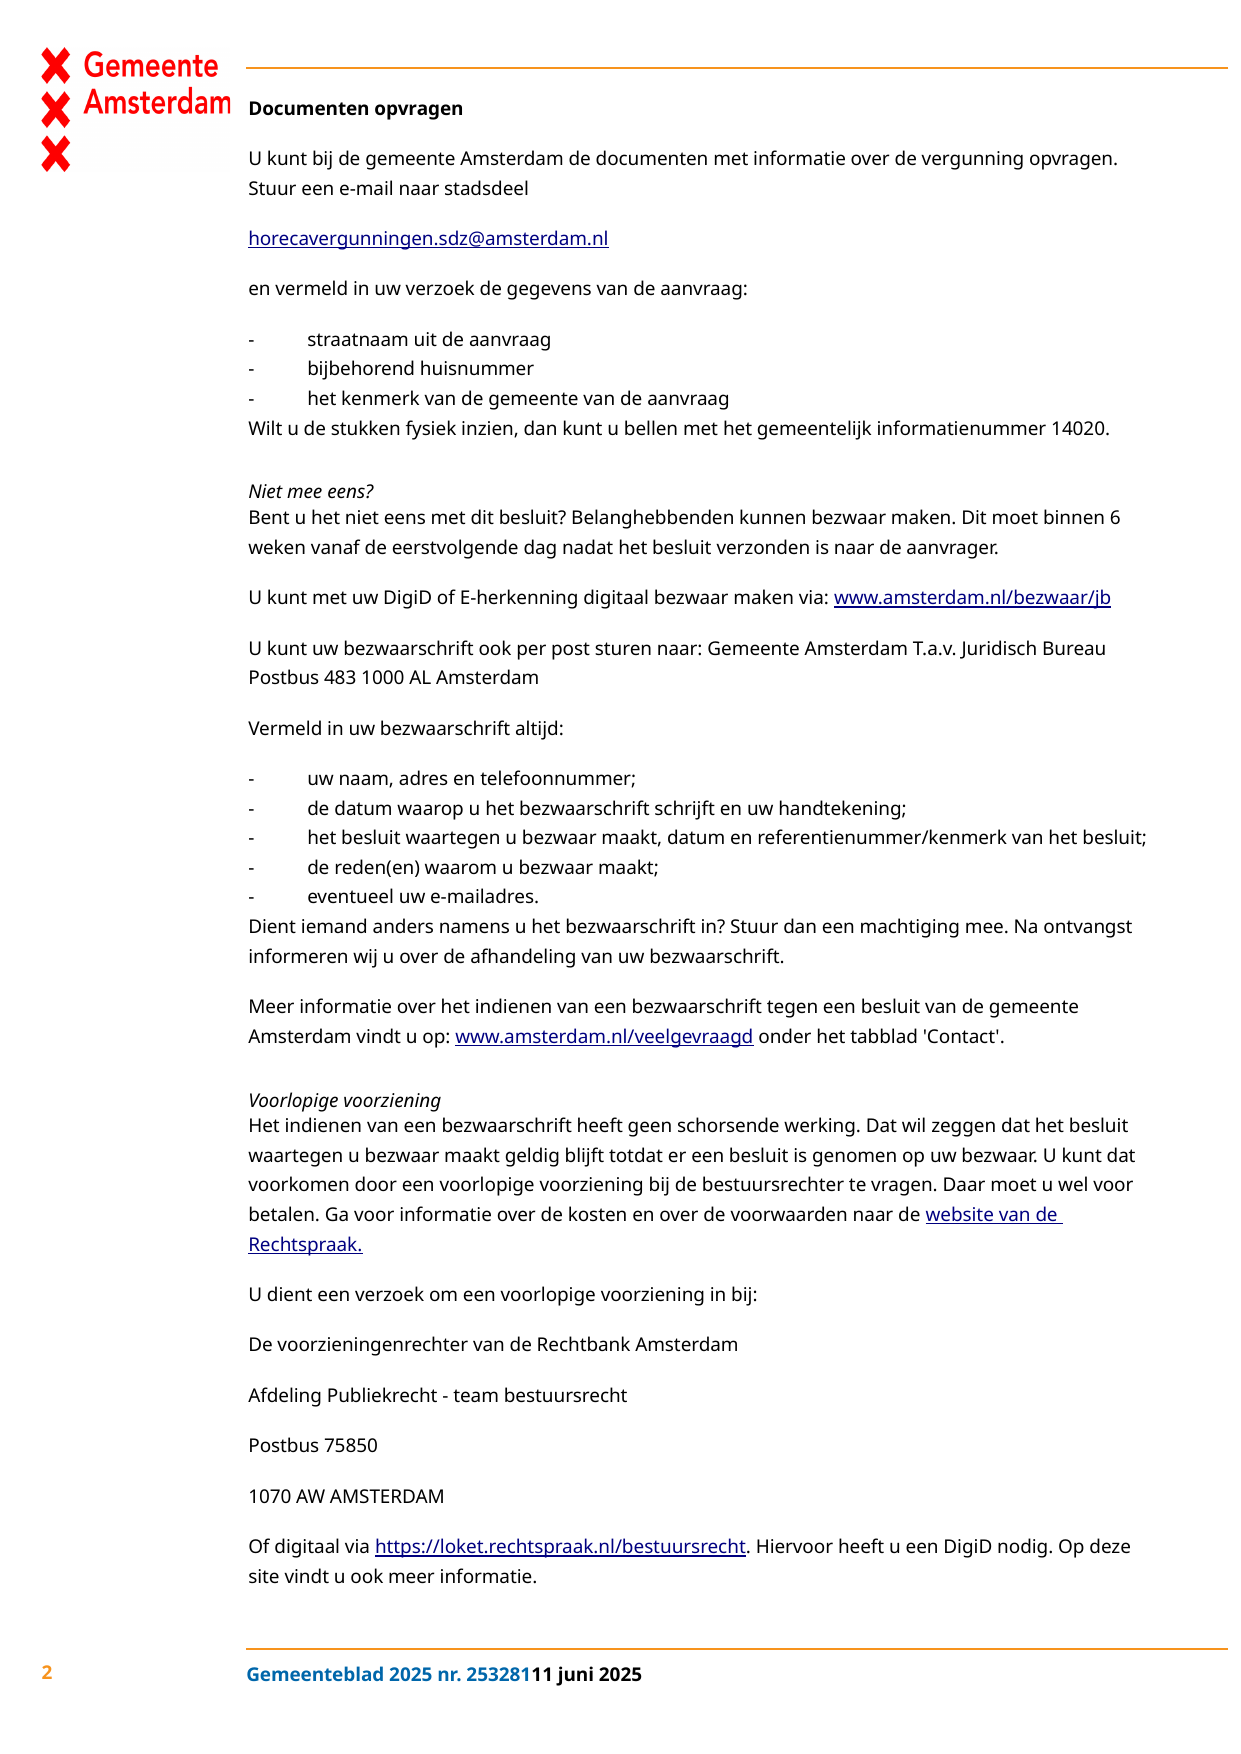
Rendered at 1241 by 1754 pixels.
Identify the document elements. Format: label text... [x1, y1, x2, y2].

text Postbus 75850 [248, 1432, 1152, 1458]
list uw naam, adres en telefoonnummer; [248, 765, 1152, 791]
picture [41, 47, 231, 172]
list de reden(en) waarom u bezwaar maakt; [248, 854, 1152, 880]
text horecavergunningen.sdz@amsterdam.nl [248, 225, 1152, 251]
text De voorzieningenrechter van de Rechtbank Amsterdam [248, 1332, 1152, 1357]
text Wilt u de stukken fysiek inzien, dan kunt u bellen met het gemeentelijk informatienummer 14020. [248, 415, 1152, 441]
text U dient een verzoek om een voorlopige voorziening in bij: [248, 1281, 1152, 1307]
list bijbehorend huisnummer [248, 356, 1152, 381]
text Het indienen van een bezwaarschrift heeft geen schorsende werking. Dat wil zeggen dat het besluit waartegen u bezwaar maakt geldig blijft totdat er een besluit is genomen op uw bezwaar. U kunt dat voorkomen door een voorlopige voorziening bij de bestuursrechter te vragen. Daar moet u wel voor betalen. Ga voor informatie over de kosten en over de voorwaarden naar de website van de Rechtspraak. [248, 1112, 1152, 1257]
text U kunt uw bezwaarschrift ook per post sturen naar: Gemeente Amsterdam T.a.v. Juridisch Bureau Postbus 483 1000 AL Amsterdam [248, 635, 1152, 690]
text U kunt met uw DigiD of E-herkenning digitaal bezwaar maken via: www.amsterdam.nl/bezwaar/jb [248, 584, 1152, 610]
text Documenten opvragen [248, 95, 1152, 121]
list het besluit waartegen u bezwaar maakt, datum en referentienummer/kenmerk van het besluit; [248, 824, 1152, 850]
list straatnaam uit de aanvraag [248, 326, 1152, 352]
list het kenmerk van de gemeente van de aanvraag [248, 385, 1152, 411]
text U kunt bij de gemeente Amsterdam de documenten met informatie over de vergunning opvragen. Stuur een e-mail naar stadsdeel [248, 145, 1152, 201]
text en vermeld in uw verzoek de gegevens van de aanvraag: [248, 276, 1152, 301]
text Bent u het niet eens met dit besluit? Belanghebbenden kunnen bezwaar maken. Dit moet binnen 6 weken vanaf de eerstvolgende dag nadat het besluit verzonden is naar de aanvrager. [248, 504, 1152, 560]
text Niet mee eens? [248, 479, 1152, 504]
text Meer informatie over het indienen van een bezwaarschrift tegen een besluit van de gemeente Amsterdam vindt u op: www.amsterdam.nl/veelgevraagd onder het tabblad 'Contact'. [248, 993, 1152, 1048]
text Dient iemand anders namens u het bezwaarschrift in? Stuur dan een machtiging mee. Na ontvangst informeren wij u over de afhandeling van uw bezwaarschrift. [248, 913, 1152, 968]
text Voorlopige voorziening [248, 1087, 1152, 1112]
text 1070 AW AMSTERDAM [248, 1483, 1152, 1509]
text Afdeling Publiekrecht - team bestuursrecht [248, 1382, 1152, 1408]
list eventueel uw e-mailadres. [248, 884, 1152, 909]
text Of digitaal via https://loket.rechtspraak.nl/bestuursrecht. Hiervoor heeft u een DigiD nodig. Op deze site vindt u ook meer informatie. [248, 1533, 1152, 1589]
list de datum waarop u het bezwaarschrift schrijft en uw handtekening; [248, 795, 1152, 821]
text Vermeld in uw bezwaarschrift altijd: [248, 715, 1152, 741]
